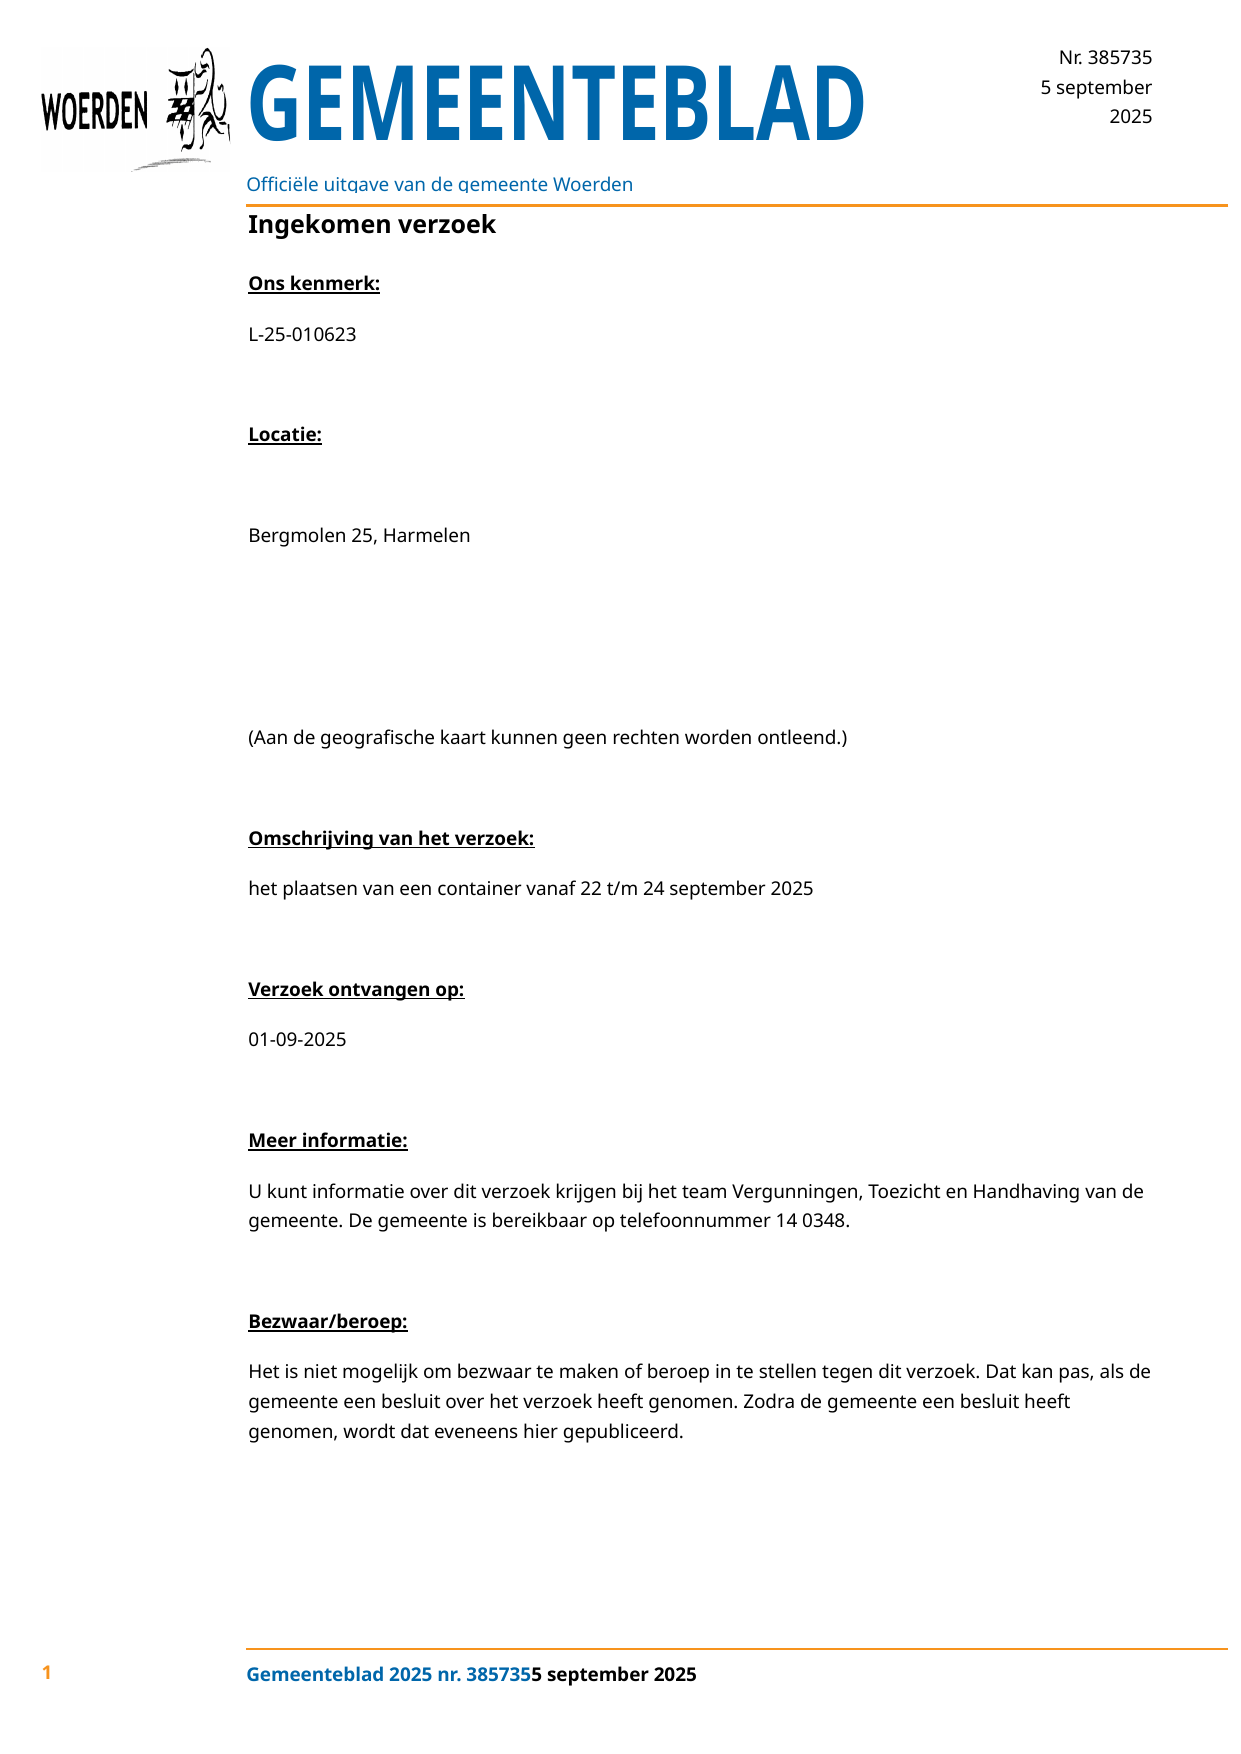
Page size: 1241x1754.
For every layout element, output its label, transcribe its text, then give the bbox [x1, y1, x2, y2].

text Bezwaar/beroep: [248, 1308, 1152, 1334]
picture [41, 47, 231, 172]
text (Aan de geografische kaart kunnen geen rechten worden ontleend.) [248, 724, 1152, 750]
text Het is niet mogelijk om bezwaar te maken of beroep in te stellen tegen dit verzoek. Dat kan pas, als de gemeente een besluit over het verzoek heeft genomen. Zodra de gemeente een besluit heeft genomen, wordt dat eveneens hier gepubliceerd. [248, 1359, 1152, 1443]
text Ons kenmerk: [248, 270, 1152, 296]
text L-25-010623 [248, 321, 1152, 346]
text Omschrijving van het verzoek: [248, 825, 1152, 851]
text Ingekomen verzoek [248, 207, 1152, 241]
text Meer informatie: [248, 1127, 1152, 1153]
text Locatie: [248, 422, 1152, 447]
text 01-09-2025 [248, 1027, 1152, 1052]
text U kunt informatie over dit verzoek krijgen bij het team Vergunningen, Toezicht en Handhaving van de gemeente. De gemeente is bereikbaar op telefoonnummer 14 0348. [248, 1178, 1152, 1233]
text het plaatsen van een container vanaf 22 t/m 24 september 2025 [248, 875, 1152, 901]
text Verzoek ontvangen op: [248, 976, 1152, 1002]
text Bergmolen 25, Harmelen [248, 522, 1152, 548]
